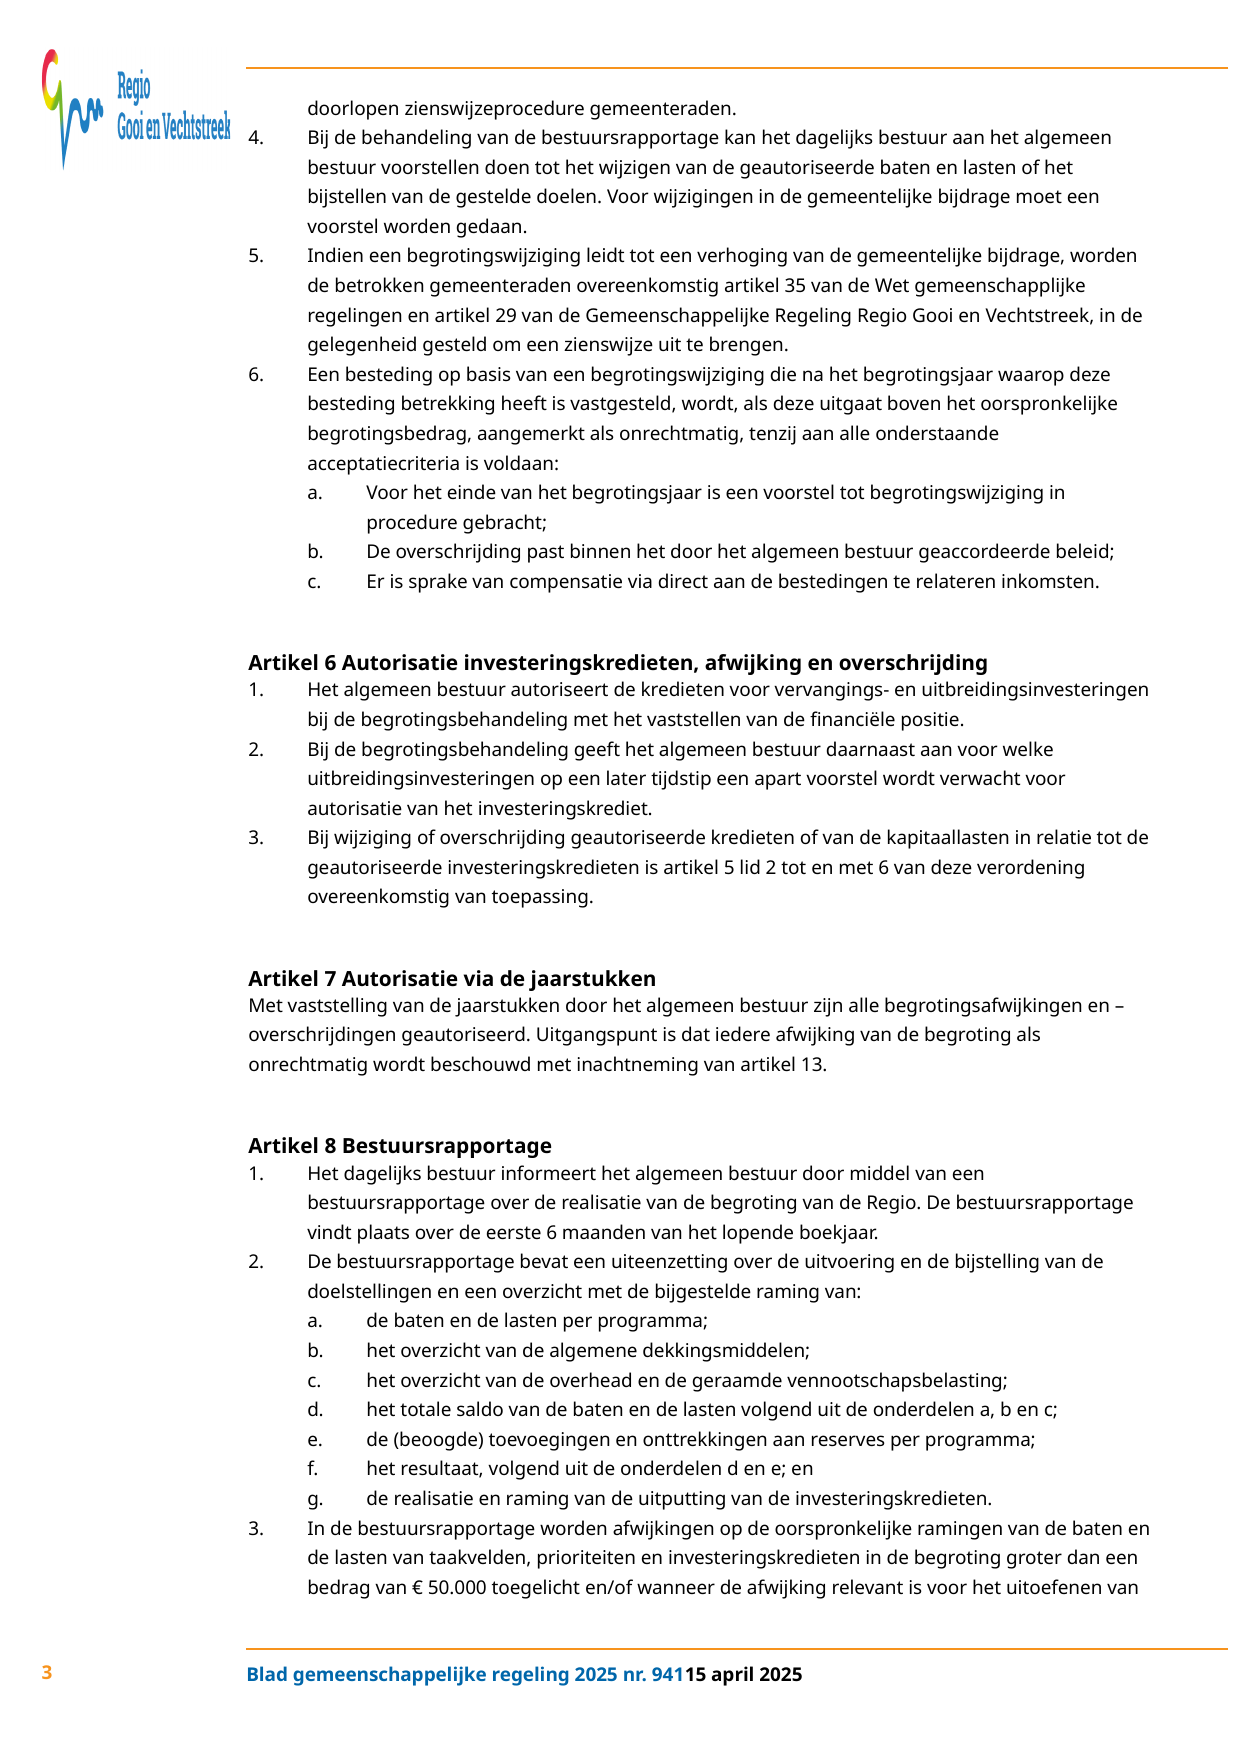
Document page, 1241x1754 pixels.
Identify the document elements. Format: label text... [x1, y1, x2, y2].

text Met vaststelling van de jaarstukken door het algemeen bestuur zijn alle begrotingsafwijkingen en –overschrijdingen geautoriseerd. Uitgangspunt is dat iedere afwijking van de begroting als onrechtmatig wordt beschouwd met inachtneming van artikel 13. [248, 992, 1152, 1077]
picture [41, 47, 231, 172]
list doorlopen zienswijzeprocedure gemeenteraden. [248, 95, 1152, 121]
list Voor het einde van het begrotingsjaar is een voorstel tot begrotingswijziging in procedure gebracht; [307, 479, 1152, 535]
list de realisatie en raming van de uitputting van de investeringskredieten. [307, 1485, 1152, 1511]
list de (beoogde) toevoegingen en onttrekkingen aan reserves per programma; [307, 1426, 1152, 1452]
text Artikel 6 Autorisatie investeringskredieten, afwijking en overschrijding [248, 648, 1152, 677]
list Er is sprake van compensatie via direct aan de bestedingen te relateren inkomsten. [307, 568, 1152, 594]
list het overzicht van de algemene dekkingsmiddelen; [307, 1337, 1152, 1363]
list het totale saldo van de baten en de lasten volgend uit de onderdelen a, b en c; [307, 1396, 1152, 1422]
list De overschrijding past binnen het door het algemeen bestuur geaccordeerde beleid; [307, 538, 1152, 564]
list Bij wijziging of overschrijding geautoriseerde kredieten of van de kapitaallasten in relatie tot de geautoriseerde investeringskredieten is artikel 5 lid 2 tot en met 6 van deze verordening overeenkomstig van toepassing. [248, 824, 1152, 909]
text Artikel 8 Bestuursrapportage [248, 1131, 1152, 1160]
list Het algemeen bestuur autoriseert de kredieten voor vervangings- en uitbreidingsinvesteringen bij de begrotingsbehandeling met het vaststellen van de financiële positie. [248, 677, 1152, 732]
text Artikel 7 Autorisatie via de jaarstukken [248, 964, 1152, 992]
list het resultaat, volgend uit de onderdelen d en e; en [307, 1456, 1152, 1481]
list In de bestuursrapportage worden afwijkingen op de oorspronkelijke ramingen van de baten en de lasten van taakvelden, prioriteiten en investeringskredieten in de begroting groter dan een bedrag van € 50.000 toegelicht en/of wanneer de afwijking relevant is voor het uitoefenen van [248, 1515, 1152, 1599]
list Het dagelijks bestuur informeert het algemeen bestuur door middel van een bestuursrapportage over de realisatie van de begroting van de Regio. De bestuursrapportage vindt plaats over de eerste 6 maanden van het lopende boekjaar. [248, 1160, 1152, 1244]
list het overzicht van de overhead en de geraamde vennootschapsbelasting; [307, 1367, 1152, 1392]
list Indien een begrotingswijziging leidt tot een verhoging van de gemeentelijke bijdrage, worden de betrokken gemeenteraden overeenkomstig artikel 35 van de Wet gemeenschapplijke regelingen en artikel 29 van de Gemeenschappelijke Regeling Regio Gooi en Vechtstreek, in de gelegenheid gesteld om een zienswijze uit te brengen. [248, 243, 1152, 357]
list Een besteding op basis van een begrotingswijziging die na het begrotingsjaar waarop deze besteding betrekking heeft is vastgesteld, wordt, als deze uitgaat boven het oorspronkelijke begrotingsbedrag, aangemerkt als onrechtmatig, tenzij aan alle onderstaande acceptatiecriteria is voldaan: [248, 361, 1152, 476]
list de baten en de lasten per programma; [307, 1308, 1152, 1333]
list Bij de begrotingsbehandeling geeft het algemeen bestuur daarnaast aan voor welke uitbreidingsinvesteringen op een later tijdstip een apart voorstel wordt verwacht voor autorisatie van het investeringskrediet. [248, 736, 1152, 821]
list Bij de behandeling van de bestuursrapportage kan het dagelijks bestuur aan het algemeen bestuur voorstellen doen tot het wijzigen van de geautoriseerde baten en lasten of het bijstellen van de gestelde doelen. Voor wijzigingen in de gemeentelijke bijdrage moet een voorstel worden gedaan. [248, 124, 1152, 239]
list De bestuursrapportage bevat een uiteenzetting over de uitvoering en de bijstelling van de doelstellingen en een overzicht met de bijgestelde raming van: [248, 1248, 1152, 1304]
